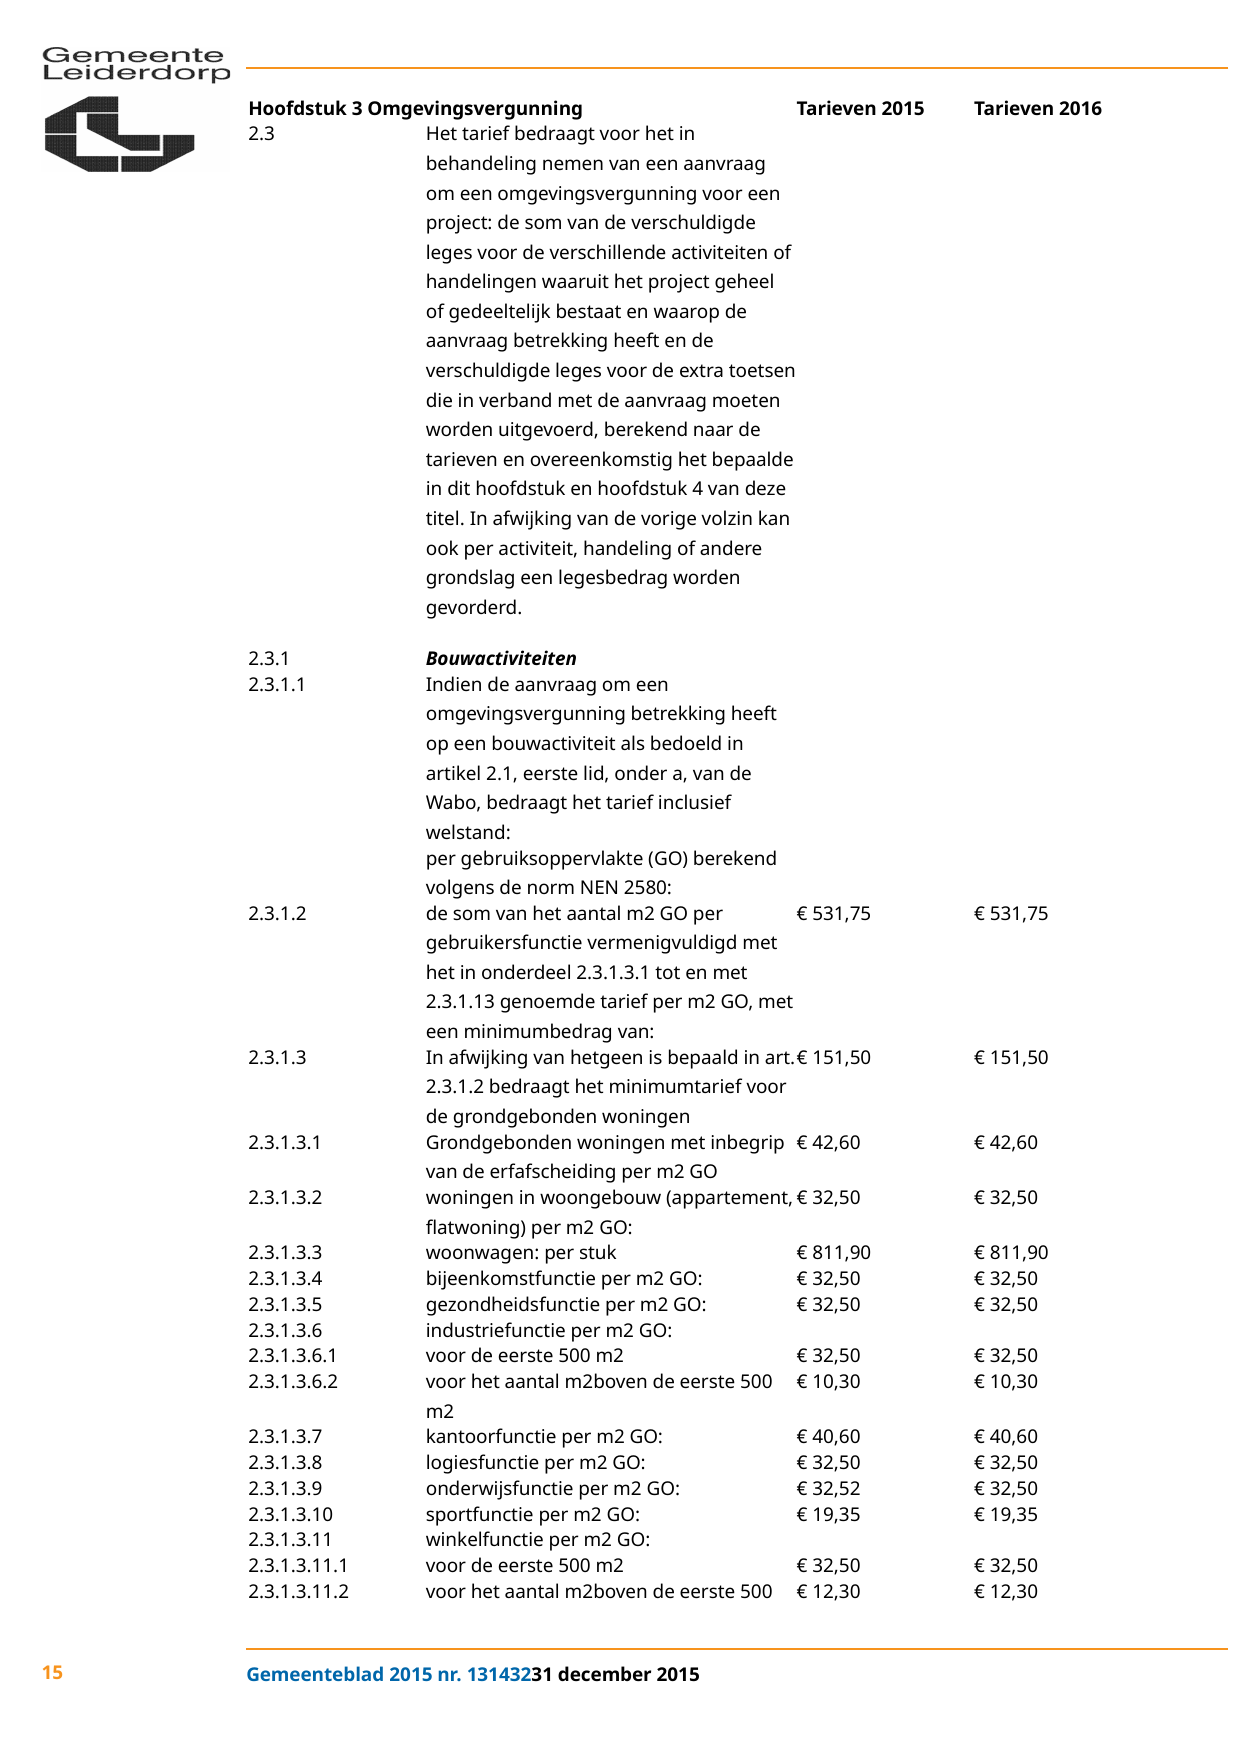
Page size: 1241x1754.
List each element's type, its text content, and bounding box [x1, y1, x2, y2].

table_cell € 32,50 [796, 1291, 974, 1317]
table_cell 2.3.1.3.2 [248, 1184, 426, 1239]
table_header Hoofdstuk 3 Omgevingsvergunning [248, 95, 796, 121]
table_cell € 32,50 [796, 1184, 974, 1239]
table_cell 2.3.1.3.3 [248, 1240, 426, 1265]
picture [41, 47, 231, 172]
table_cell industriefunctie per m2 GO: [426, 1317, 796, 1342]
table_cell € 32,50 [796, 1265, 974, 1291]
table_cell per gebruiksoppervlakte (GO) berekend volgens de norm NEN 2580: [426, 845, 796, 900]
table_cell 2.3.1.3.6 [248, 1317, 426, 1342]
table_cell Indien de aanvraag om een omgevingsvergunning betrekking heeft op een bouwactiviteit als bedoeld in artikel 2.1, eerste lid, onder a, van de Wabo, bedraagt het tarief inclusief welstand: [426, 671, 796, 845]
table_cell 2.3.1.3.1 [248, 1129, 426, 1184]
table_cell € 40,60 [974, 1424, 1152, 1449]
table_cell € 32,50 [974, 1343, 1152, 1368]
table_cell [796, 845, 974, 900]
table_cell [796, 671, 974, 845]
table_cell 2.3.1.1 [248, 671, 426, 845]
table_cell € 19,35 [974, 1501, 1152, 1526]
table_cell [796, 121, 974, 619]
table_cell € 811,90 [796, 1240, 974, 1265]
table_cell kantoorfunctie per m2 GO: [426, 1424, 796, 1449]
table_cell € 32,50 [974, 1552, 1152, 1578]
table_cell voor de eerste 500 m2 [426, 1343, 796, 1368]
table_cell [796, 1526, 974, 1552]
table_cell 2.3.1.3.7 [248, 1424, 426, 1449]
table_cell 2.3.1.3.6.2 [248, 1368, 426, 1423]
table_cell € 12,30 [796, 1578, 974, 1604]
table_cell € 40,60 [796, 1424, 974, 1449]
table_cell woonwagen: per stuk [426, 1240, 796, 1265]
table_cell € 32,50 [974, 1265, 1152, 1291]
table_cell € 10,30 [796, 1368, 974, 1423]
table_cell 2.3 [248, 121, 426, 619]
table_cell € 32,50 [796, 1449, 974, 1475]
table_cell 2.3.1.3.8 [248, 1449, 426, 1475]
table_header Tarieven 2016 [974, 95, 1152, 121]
table_cell woningen in woongebouw (appartement, flatwoning) per m2 GO: [426, 1184, 796, 1239]
table_cell 2.3.1.3.11 [248, 1526, 426, 1552]
table_cell voor de eerste 500 m2 [426, 1552, 796, 1578]
table_cell [974, 121, 1152, 619]
table_cell onderwijsfunctie per m2 GO: [426, 1475, 796, 1501]
table_cell Het tarief bedraagt voor het in behandeling nemen van een aanvraag om een omgevingsvergunning voor een project: de som van de verschuldigde leges voor de verschillende activiteiten of handelingen waaruit het project geheel of gedeeltelijk bestaat en waarop de aanvraag betrekking heeft en de verschuldigde leges voor de extra toetsen die in verband met de aanvraag moeten worden uitgevoerd, berekend naar de tarieven en overeenkomstig het bepaalde in dit hoofdstuk en hoofdstuk 4 van deze titel. In afwijking van de vorige volzin kan ook per activiteit, handeling of andere grondslag een legesbedrag worden gevorderd. [426, 121, 796, 619]
table_cell € 32,52 [796, 1475, 974, 1501]
table_cell € 32,50 [974, 1449, 1152, 1475]
table_cell [974, 845, 1152, 900]
table_cell 2.3.1.3.11.2 [248, 1578, 426, 1604]
table_cell € 32,50 [974, 1291, 1152, 1317]
table_cell 2.3.1 [248, 645, 426, 671]
table_cell € 151,50 [796, 1044, 974, 1129]
table_cell € 151,50 [974, 1044, 1152, 1129]
table_cell de som van het aantal m2 GO per gebruikersfunctie vermenigvuldigd met het in onderdeel 2.3.1.3.1 tot en met 2.3.1.13 genoemde tarief per m2 GO, met een minimumbedrag van: [426, 900, 796, 1044]
table_cell Grondgebonden woningen met inbegrip van de erfafscheiding per m2 GO [426, 1129, 796, 1184]
table_cell Bouwactiviteiten [426, 645, 1152, 671]
table_cell [796, 1317, 974, 1342]
table_cell 2.3.1.3.10 [248, 1501, 426, 1526]
table_cell 2.3.1.3.9 [248, 1475, 426, 1501]
table_cell € 531,75 [796, 900, 974, 1044]
table_cell voor het aantal m2boven de eerste 500 m2 [426, 1368, 796, 1423]
table_cell [974, 1317, 1152, 1342]
table_cell 2.3.1.3.4 [248, 1265, 426, 1291]
table_cell [426, 620, 796, 645]
table_cell 2.3.1.3.5 [248, 1291, 426, 1317]
table_cell € 531,75 [974, 900, 1152, 1044]
table_cell € 32,50 [974, 1475, 1152, 1501]
table_header Tarieven 2015 [796, 95, 974, 121]
table_cell € 32,50 [974, 1184, 1152, 1239]
table_cell 2.3.1.3.6.1 [248, 1343, 426, 1368]
table_cell gezondheidsfunctie per m2 GO: [426, 1291, 796, 1317]
table_cell [248, 620, 426, 645]
table_cell [974, 671, 1152, 845]
table_cell [974, 1526, 1152, 1552]
table_cell [248, 845, 426, 900]
table_cell € 811,90 [974, 1240, 1152, 1265]
table_cell € 12,30 [974, 1578, 1152, 1604]
table_cell bijeenkomstfunctie per m2 GO: [426, 1265, 796, 1291]
table_cell voor het aantal m2boven de eerste 500 [426, 1578, 796, 1604]
table_cell In afwijking van hetgeen is bepaald in art. 2.3.1.2 bedraagt het minimumtarief voor de grondgebonden woningen [426, 1044, 796, 1129]
table_cell 2.3.1.3.11.1 [248, 1552, 426, 1578]
table_cell sportfunctie per m2 GO: [426, 1501, 796, 1526]
table_cell € 19,35 [796, 1501, 974, 1526]
table_cell € 42,60 [974, 1129, 1152, 1184]
table_cell [974, 620, 1152, 645]
table_cell 2.3.1.3 [248, 1044, 426, 1129]
table_cell € 32,50 [796, 1552, 974, 1578]
table_cell € 42,60 [796, 1129, 974, 1184]
table_cell € 10,30 [974, 1368, 1152, 1423]
table_cell € 32,50 [796, 1343, 974, 1368]
table_cell [796, 620, 974, 645]
table_cell 2.3.1.2 [248, 900, 426, 1044]
table_cell logiesfunctie per m2 GO: [426, 1449, 796, 1475]
table_cell winkelfunctie per m2 GO: [426, 1526, 796, 1552]
